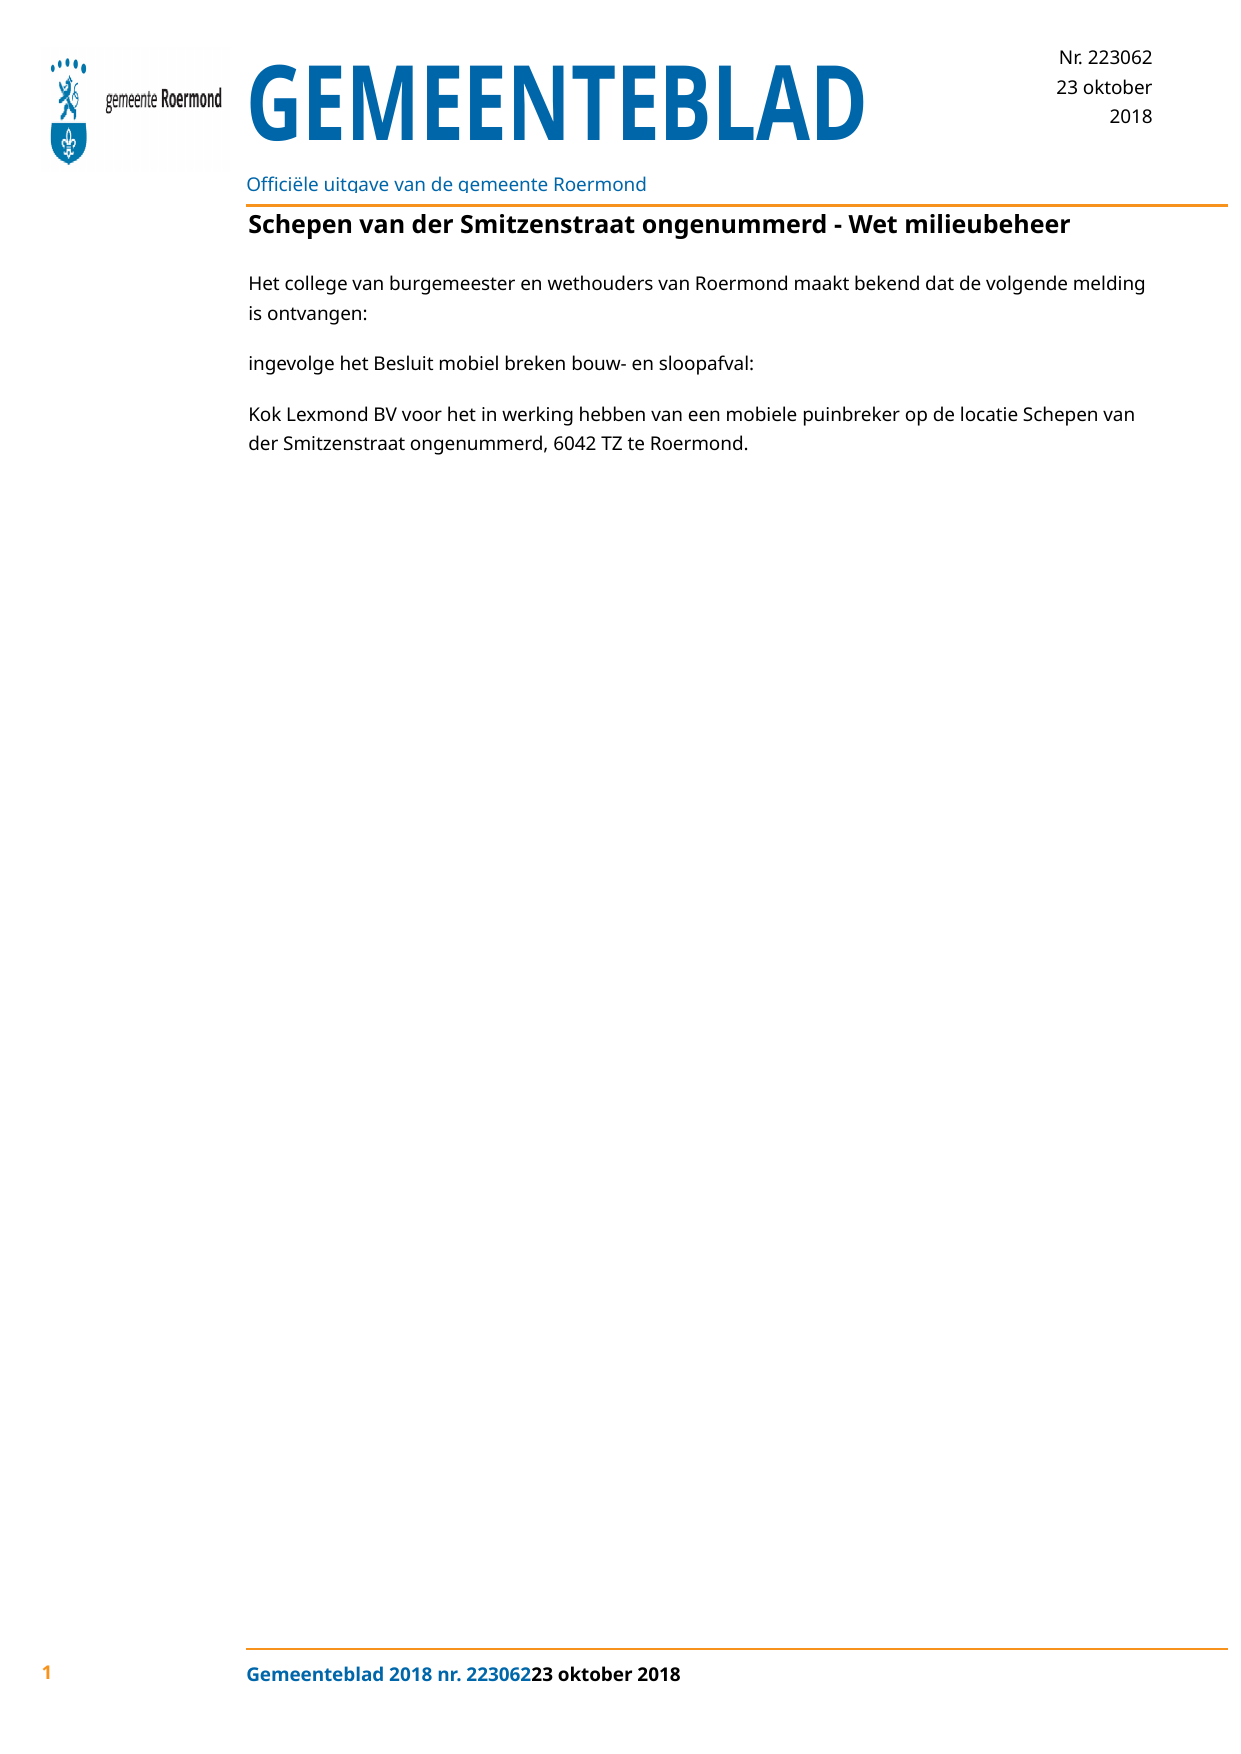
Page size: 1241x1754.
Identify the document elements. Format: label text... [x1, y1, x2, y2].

text ingevolge het Besluit mobiel breken bouw- en sloopafval: [248, 350, 1152, 376]
text Schepen van der Smitzenstraat ongenummerd - Wet milieubeheer [248, 207, 1152, 241]
text Kok Lexmond BV voor het in werking hebben van een mobiele puinbreker op de locatie Schepen van der Smitzenstraat ongenummerd, 6042 TZ te Roermond. [248, 401, 1152, 456]
picture [41, 47, 231, 172]
text Het college van burgemeester en wethouders van Roermond maakt bekend dat de volgende melding is ontvangen: [248, 270, 1152, 326]
